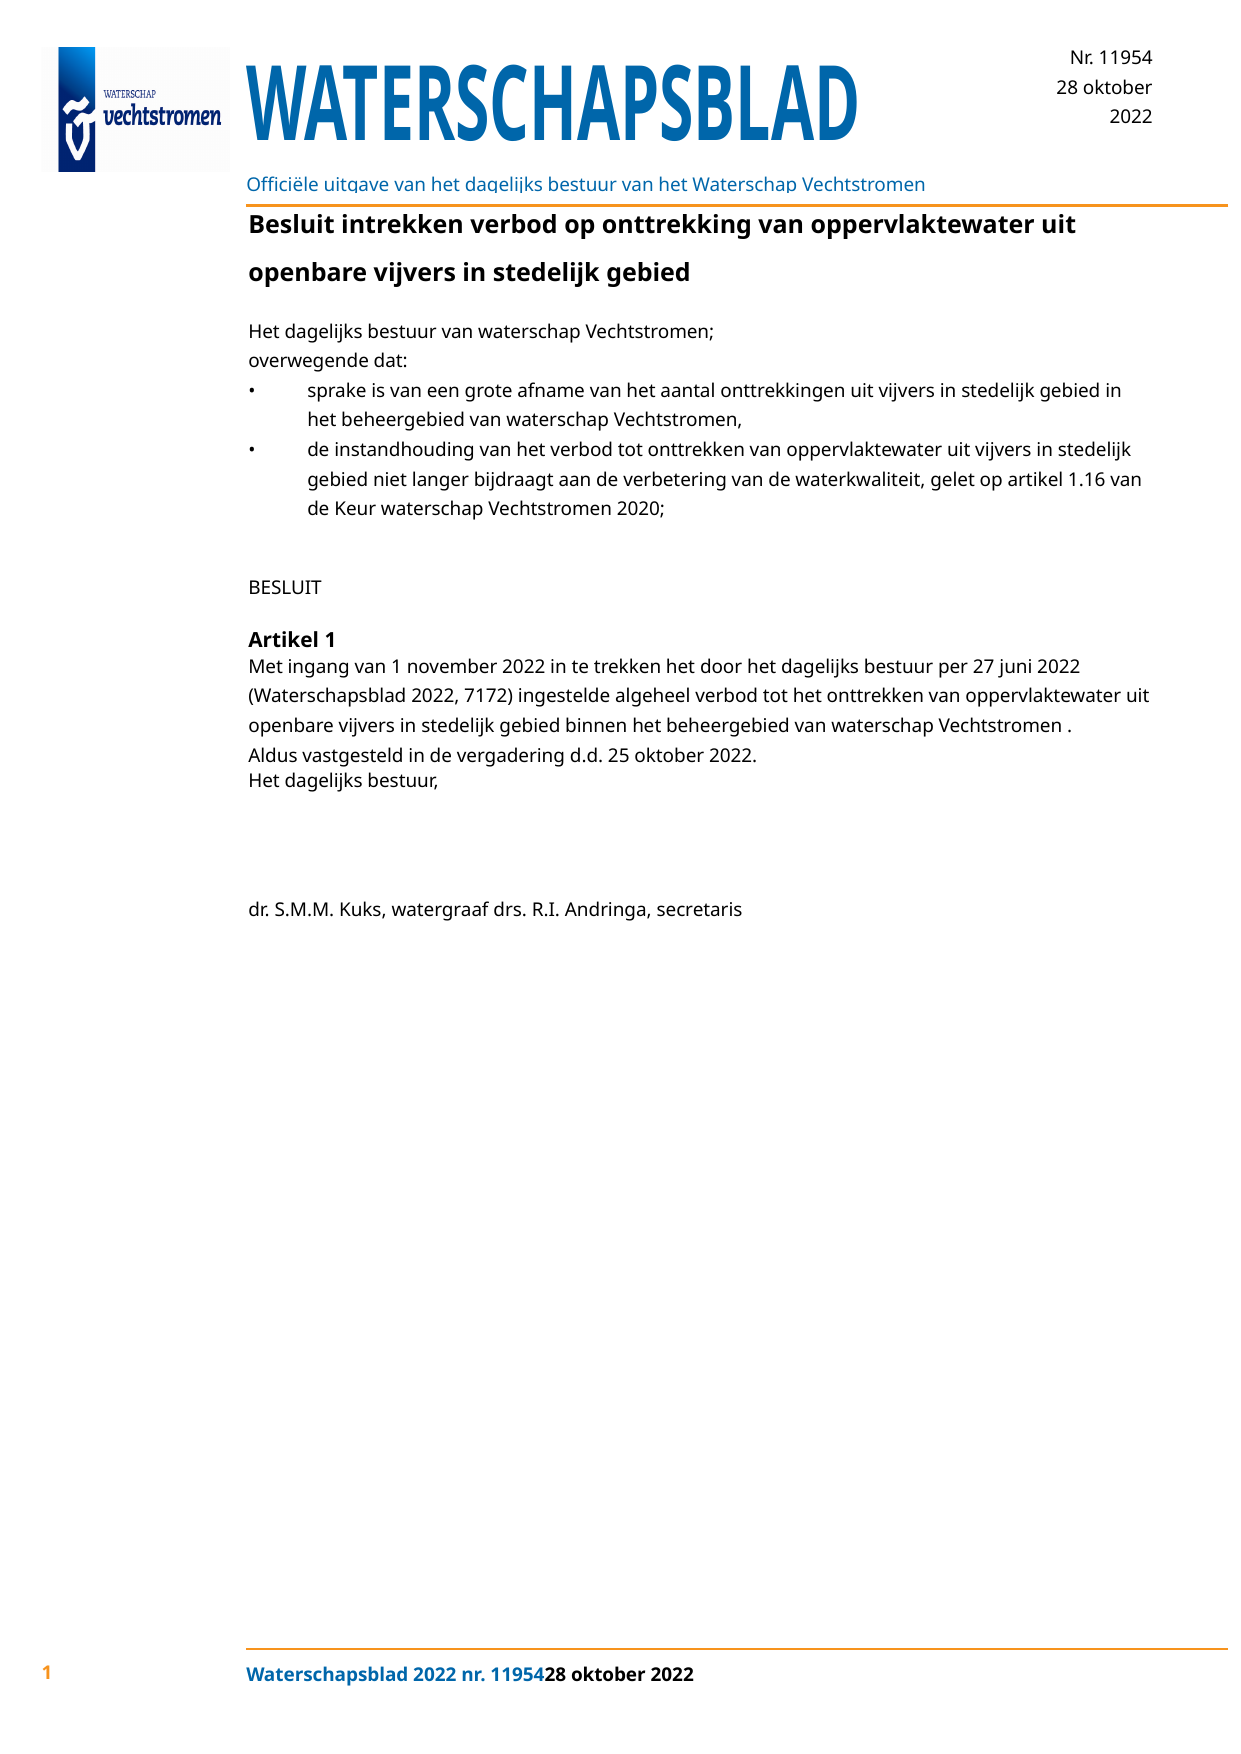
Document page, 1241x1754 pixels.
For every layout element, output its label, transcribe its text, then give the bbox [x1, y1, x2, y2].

text Artikel 1 [248, 625, 1152, 653]
list sprake is van een grote afname van het aantal onttrekkingen uit vijvers in stedelijk gebied in het beheergebied van waterschap Vechtstromen, [248, 377, 1152, 432]
text Aldus vastgesteld in de vergadering d.d. 25 oktober 2022. [248, 742, 1152, 768]
text BESLUIT [248, 574, 1152, 600]
text Het dagelijks bestuur van waterschap Vechtstromen; [248, 318, 1152, 344]
list de instandhouding van het verbod tot onttrekken van oppervlaktewater uit vijvers in stedelijk gebied niet langer bijdraagt aan de verbetering van de waterkwaliteit, gelet op artikel 1.16 van de Keur waterschap Vechtstromen 2020; [248, 436, 1152, 521]
text Met ingang van 1 november 2022 in te trekken het door het dagelijks bestuur per 27 juni 2022 (Waterschapsblad 2022, 7172) ingestelde algeheel verbod tot het onttrekken van oppervlaktewater uit openbare vijvers in stedelijk gebied binnen het beheergebied van waterschap Vechtstromen . [248, 653, 1152, 738]
text dr. S.M.M. Kuks, watergraaf drs. R.I. Andringa, secretaris [248, 896, 1152, 922]
text Het dagelijks bestuur, [248, 768, 1152, 793]
text overwegende dat: [248, 347, 1152, 373]
picture [41, 47, 231, 172]
text Besluit intrekken verbod op onttrekking van oppervlaktewater uit openbare vijvers in stedelijk gebied [248, 207, 1152, 288]
